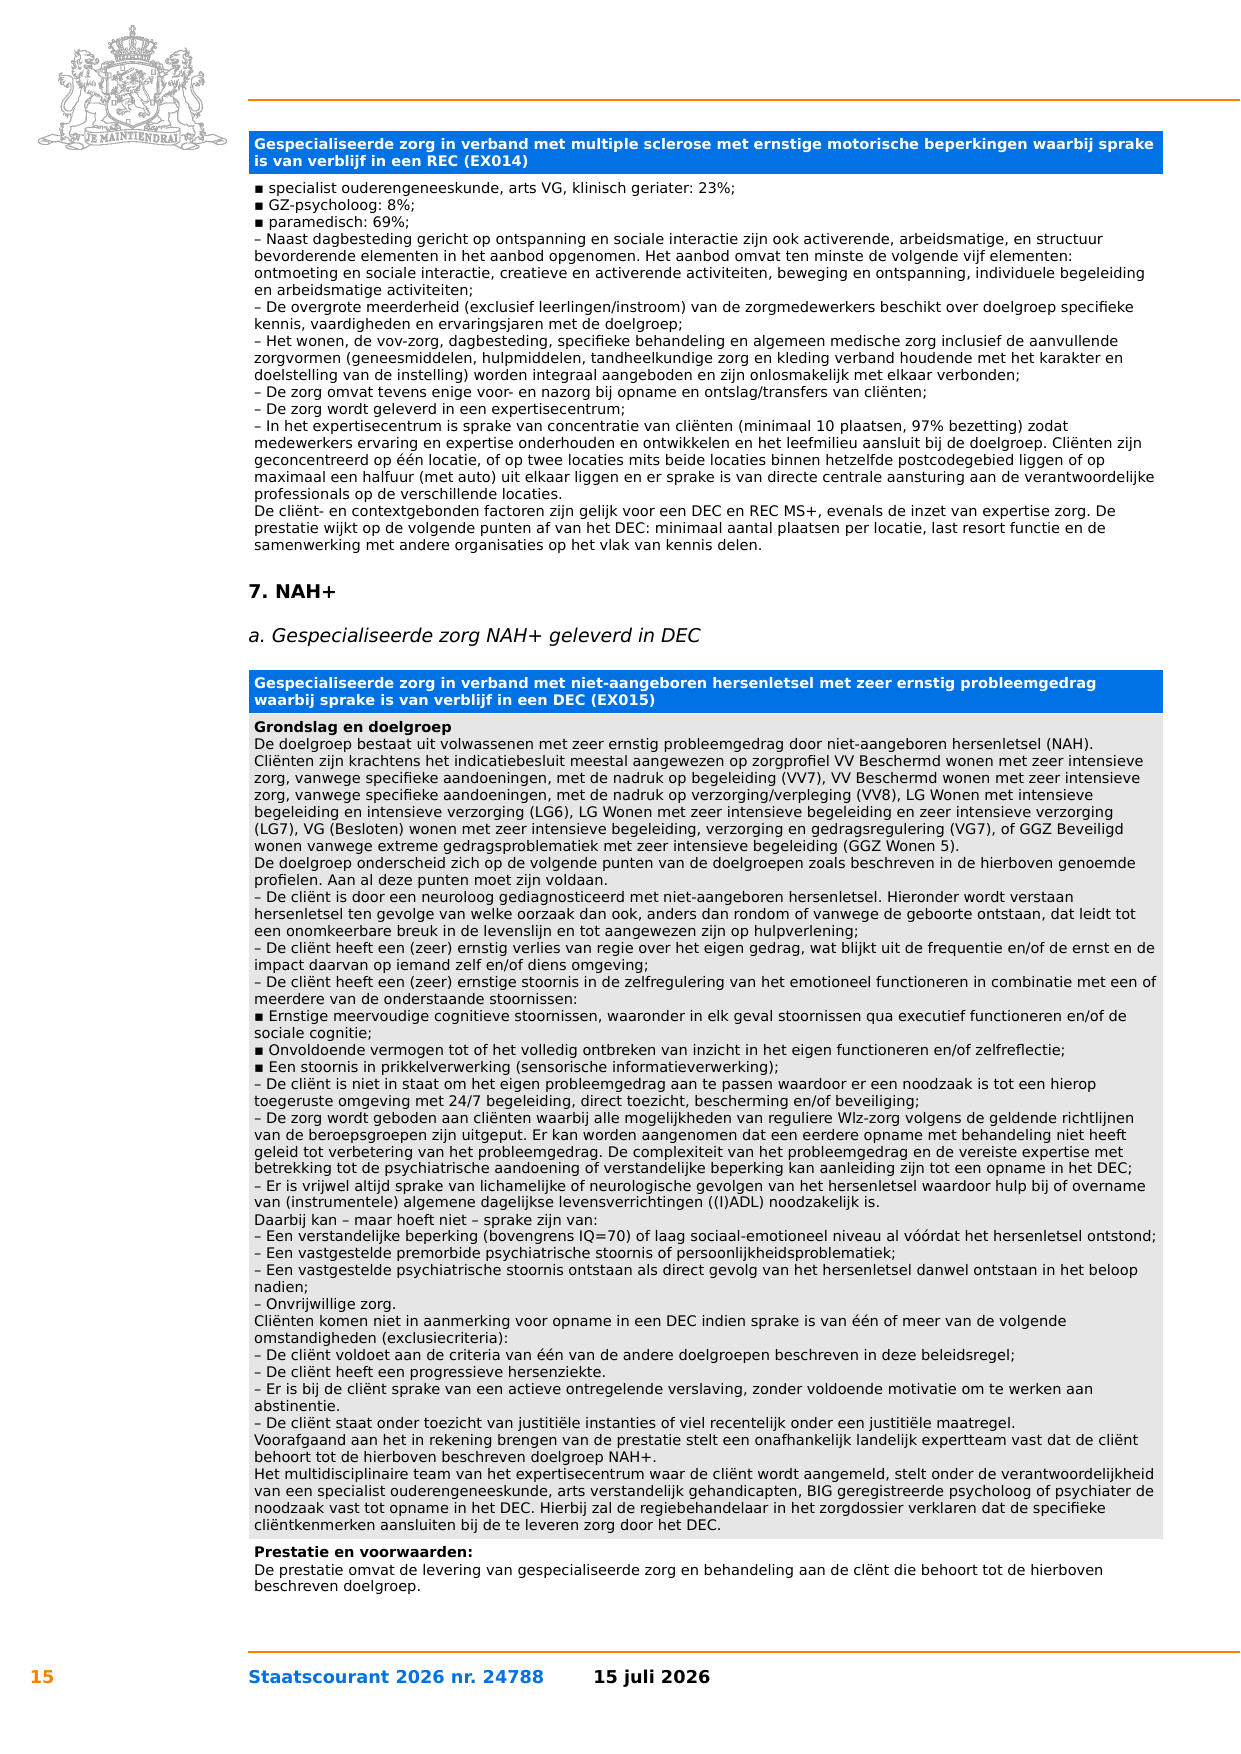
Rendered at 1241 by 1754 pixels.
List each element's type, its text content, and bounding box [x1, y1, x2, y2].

table_cell Prestatie en voorwaarden: De prestatie omvat de levering van gespecialiseerde zorg en behandeling aan de clënt die behoort tot de hierboven beschreven doelgroep. [249, 1540, 1163, 1600]
subtitle a. Gespecialiseerde zorg NAH+ geleverd in DEC [248, 625, 1163, 647]
table_cell ▪ specialist ouderengeneeskunde, arts VG, klinisch geriater: 23%; ▪ GZ-psycholoog: 8%; ▪ paramedisch: 69%; – Naast dagbesteding gericht op ontspanning en sociale interactie zijn ook activerende, arbeidsmatige, en structuur bevorderende elementen in het aanbod opgenomen. Het aanbod omvat ten minste de volgende vijf elementen: ontmoeting en sociale interactie, creatieve en activerende activiteiten, beweging en ontspanning, individuele begeleiding en arbeidsmatige activiteiten; – De overgrote meerderheid (exclusief leerlingen/instroom) van de zorgmedewerkers beschikt over doelgroep specifieke kennis, vaardigheden en ervaringsjaren met de doelgroep; – Het wonen, de vov-zorg, dagbesteding, specifieke behandeling en algemeen medische zorg inclusief de aanvullende zorgvormen (geneesmiddelen, hulpmiddelen, tandheelkundige zorg en kleding verband houdende met het karakter en doelstelling van de instelling) worden integraal aangeboden en zijn onlosmakelijk met elkaar verbonden; – De zorg omvat tevens enige voor- en nazorg bij opname en ontslag/transfers van cliënten; – De zorg wordt geleverd in een expertisecentrum; – In het expertisecentrum is sprake van concentratie van cliënten (minimaal 10 plaatsen, 97% bezetting) zodat medewerkers ervaring en expertise onderhouden en ontwikkelen en het leefmilieu aansluit bij de doelgroep. Cliënten zijn geconcentreerd op één locatie, of op twee locaties mits beide locaties binnen hetzelfde postcodegebied liggen of op maximaal een halfuur (met auto) uit elkaar liggen en er sprake is van directe centrale aansturing aan de verantwoordelijke professionals op de verschillende locaties. De cliënt- en contextgebonden factoren zijn gelijk voor een DEC en REC MS+, evenals de inzet van expertise zorg. De prestatie wijkt op de volgende punten af van het DEC: minimaal aantal plaatsen per locatie, last resort functie en de samenwerking met andere organisaties op het vlak van kennis delen. [249, 175, 1163, 558]
subtitle 7. NAH+ [248, 581, 1163, 603]
table_cell Grondslag en doelgroep De doelgroep bestaat uit volwassenen met zeer ernstig probleemgedrag door niet-aangeboren hersenletsel (NAH). Cliënten zijn krachtens het indicatiebesluit meestal aangewezen op zorgprofiel VV Beschermd wonen met zeer intensieve zorg, vanwege specifieke aandoeningen, met de nadruk op begeleiding (VV7), VV Beschermd wonen met zeer intensieve zorg, vanwege specifieke aandoeningen, met de nadruk op verzorging/verpleging (VV8), LG Wonen met intensieve begeleiding en intensieve verzorging (LG6), LG Wonen met zeer intensieve begeleiding en zeer intensieve verzorging (LG7), VG (Besloten) wonen met zeer intensieve begeleiding, verzorging en gedragsregulering (VG7), of GGZ Beveiligd wonen vanwege extreme gedragsproblematiek met zeer intensieve begeleiding (GGZ Wonen 5). De doelgroep onderscheid zich op de volgende punten van de doelgroepen zoals beschreven in de hierboven genoemde profielen. Aan al deze punten moet zijn voldaan. – De cliënt is door een neuroloog gediagnosticeerd met niet-aangeboren hersenletsel. Hieronder wordt verstaan hersenletsel ten gevolge van welke oorzaak dan ook, anders dan rondom of vanwege de geboorte ontstaan, dat leidt tot een onomkeerbare breuk in de levenslijn en tot aangewezen zijn op hulpverlening; – De cliënt heeft een (zeer) ernstig verlies van regie over het eigen gedrag, wat blijkt uit de frequentie en/of de ernst en de impact daarvan op iemand zelf en/of diens omgeving; – De cliënt heeft een (zeer) ernstige stoornis in de zelfregulering van het emotioneel functioneren in combinatie met een of meerdere van de onderstaande stoornissen: ▪ Ernstige meervoudige cognitieve stoornissen, waaronder in elk geval stoornissen qua executief functioneren en/of de sociale cognitie; ▪ Onvoldoende vermogen tot of het volledig ontbreken van inzicht in het eigen functioneren en/of zelfreflectie; ▪ Een stoornis in prikkelverwerking (sensorische informatieverwerking); – De cliënt is niet in staat om het eigen probleemgedrag aan te passen waardoor er een noodzaak is tot een hierop toegeruste omgeving met 24/7 begeleiding, direct toezicht, bescherming en/of beveiliging; – De zorg wordt geboden aan cliënten waarbij alle mogelijkheden van reguliere Wlz-zorg volgens de geldende richtlijnen van de beroepsgroepen zijn uitgeput. Er kan worden aangenomen dat een eerdere opname met behandeling niet heeft geleid tot verbetering van het probleemgedrag. De complexiteit van het probleemgedrag en de vereiste expertise met betrekking tot de psychiatrische aandoening of verstandelijke beperking kan aanleiding zijn tot een opname in het DEC; – Er is vrijwel altijd sprake van lichamelijke of neurologische gevolgen van het hersenletsel waardoor hulp bij of overname van (instrumentele) algemene dagelijkse levensverrichtingen ((I)ADL) noodzakelijk is. Daarbij kan – maar hoeft niet – sprake zijn van: – Een verstandelijke beperking (bovengrens IQ=70) of laag sociaal-emotioneel niveau al vóórdat het hersenletsel ontstond; – Een vastgestelde premorbide psychiatrische stoornis of persoonlijkheidsproblematiek; – Een vastgestelde psychiatrische stoornis ontstaan als direct gevolg van het hersenletsel danwel ontstaan in het beloop nadien; – Onvrijwillige zorg. Cliënten komen niet in aanmerking voor opname in een DEC indien sprake is van één of meer van de volgende omstandigheden (exclusiecriteria): – De cliënt voldoet aan de criteria van één van de andere doelgroepen beschreven in deze beleidsregel; – De cliënt heeft een progressieve hersenziekte. – Er is bij de cliënt sprake van een actieve ontregelende verslaving, zonder voldoende motivatie om te werken aan abstinentie. – De cliënt staat onder toezicht van justitiële instanties of viel recentelijk onder een justitiële maatregel. Voorafgaand aan het in rekening brengen van de prestatie stelt een onafhankelijk landelijk expertteam vast dat de cliënt behoort tot de hierboven beschreven doelgroep NAH+. Het multidisciplinaire team van het expertisecentrum waar de cliënt wordt aangemeld, stelt onder de verantwoordelijkheid van een specialist ouderengeneeskunde, arts verstandelijk gehandicapten, BIG geregistreerde psycholoog of psychiater de noodzaak vast tot opname in het DEC. Hierbij zal de regiebehandelaar in het zorgdossier verklaren dat de specifieke cliëntkenmerken aansluiten bij de te leveren zorg door het DEC. [249, 714, 1163, 1539]
table_header Gespecialiseerde zorg in verband met niet-aangeboren hersenletsel met zeer ernstig probleemgedrag waarbij sprake is van verblijf in een DEC (EX015) [249, 670, 1163, 713]
table_header Gespecialiseerde zorg in verband met multiple sclerose met ernstige motorische beperkingen waarbij sprake is van verblijf in een REC (EX014) [249, 131, 1163, 174]
picture [38, 25, 227, 150]
